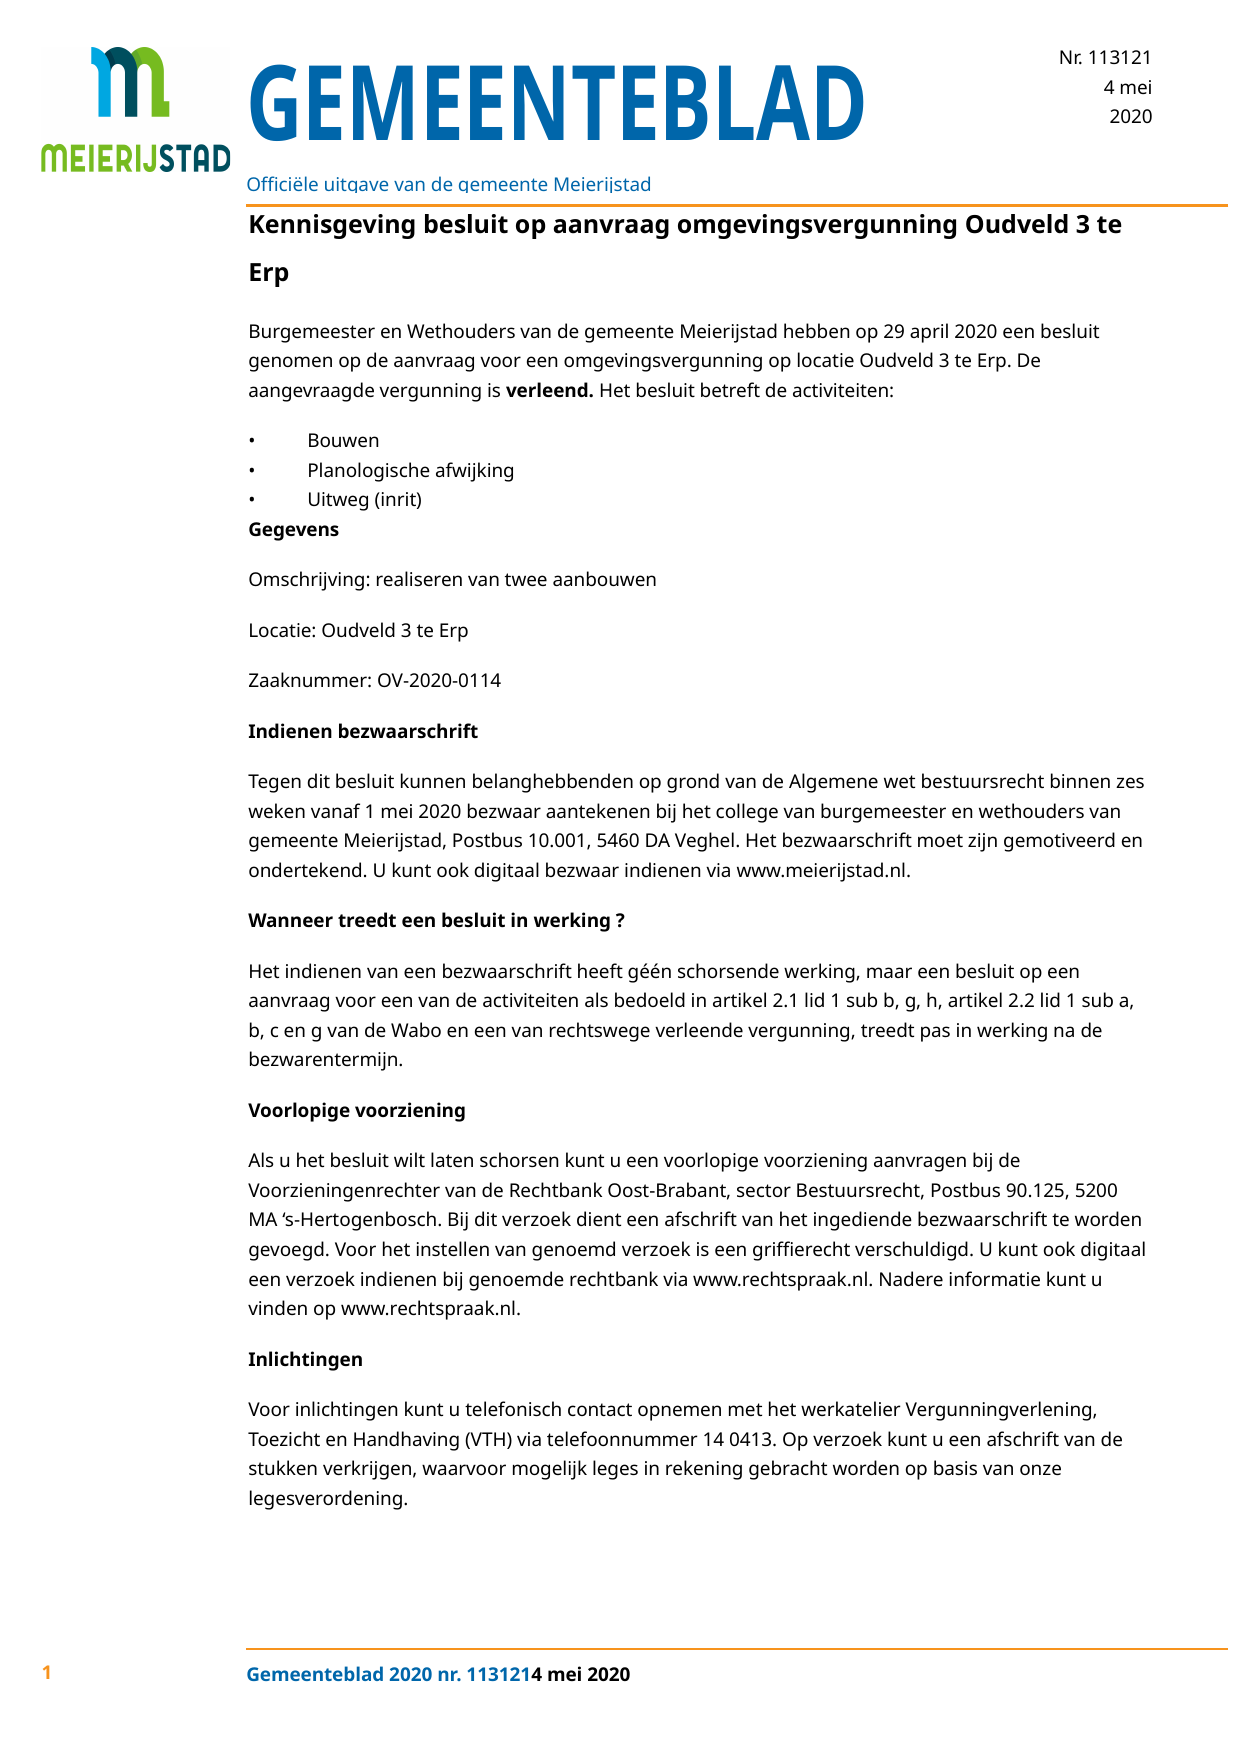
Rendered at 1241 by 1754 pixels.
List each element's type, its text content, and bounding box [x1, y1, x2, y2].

text Burgemeester en Wethouders van de gemeente Meierijstad hebben op 29 april 2020 een besluit genomen op de aanvraag voor een omgevingsvergunning op locatie Oudveld 3 te Erp. De aangevraagde vergunning is verleend. Het besluit betreft de activiteiten: [248, 318, 1152, 403]
picture [41, 47, 231, 172]
list Uitweg (inrit) [248, 487, 1152, 512]
text Omschrijving: realiseren van twee aanbouwen [248, 567, 1152, 592]
text Tegen dit besluit kunnen belanghebbenden op grond van de Algemene wet bestuursrecht binnen zes weken vanaf 1 mei 2020 bezwaar aantekenen bij het college van burgemeester en wethouders van gemeente Meierijstad, Postbus 10.001, 5460 DA Veghel. Het bezwaarschrift moet zijn gemotiveerd en ondertekend. U kunt ook digitaal bezwaar indienen via www.meierijstad.nl. [248, 768, 1152, 883]
text Zaaknummer: OV-2020-0114 [248, 667, 1152, 693]
text Kennisgeving besluit op aanvraag omgevingsvergunning Oudveld 3 te Erp [248, 207, 1152, 288]
text Gegevens [248, 516, 1152, 542]
list Planologische afwijking [248, 457, 1152, 483]
text Voor inlichtingen kunt u telefonisch contact opnemen met het werkatelier Vergunningverlening, Toezicht en Handhaving (VTH) via telefoonnummer 14 0413. Op verzoek kunt u een afschrift van de stukken verkrijgen, waarvoor mogelijk leges in rekening gebracht worden op basis van onze legesverordening. [248, 1396, 1152, 1511]
text Inlichtingen [248, 1346, 1152, 1372]
text Voorlopige voorziening [248, 1097, 1152, 1123]
text Indienen bezwaarschrift [248, 718, 1152, 744]
text Wanneer treedt een besluit in werking ? [248, 907, 1152, 933]
text Locatie: Oudveld 3 te Erp [248, 617, 1152, 643]
list Bouwen [248, 427, 1152, 453]
text Het indienen van een bezwaarschrift heeft géén schorsende werking, maar een besluit op een aanvraag voor een van de activiteiten als bedoeld in artikel 2.1 lid 1 sub b, g, h, artikel 2.2 lid 1 sub a, b, c en g van de Wabo en een van rechtswege verleende vergunning, treedt pas in werking na de bezwarentermijn. [248, 958, 1152, 1072]
text Als u het besluit wilt laten schorsen kunt u een voorlopige voorziening aanvragen bij de Voorzieningenrechter van de Rechtbank Oost-Brabant, sector Bestuursrecht, Postbus 90.125, 5200 MA ‘s-Hertogenbosch. Bij dit verzoek dient een afschrift van het ingediende bezwaarschrift te worden gevoegd. Voor het instellen van genoemd verzoek is een griffierecht verschuldigd. U kunt ook digitaal een verzoek indienen bij genoemde rechtbank via www.rechtspraak.nl. Nadere informatie kunt u vinden op www.rechtspraak.nl. [248, 1147, 1152, 1321]
